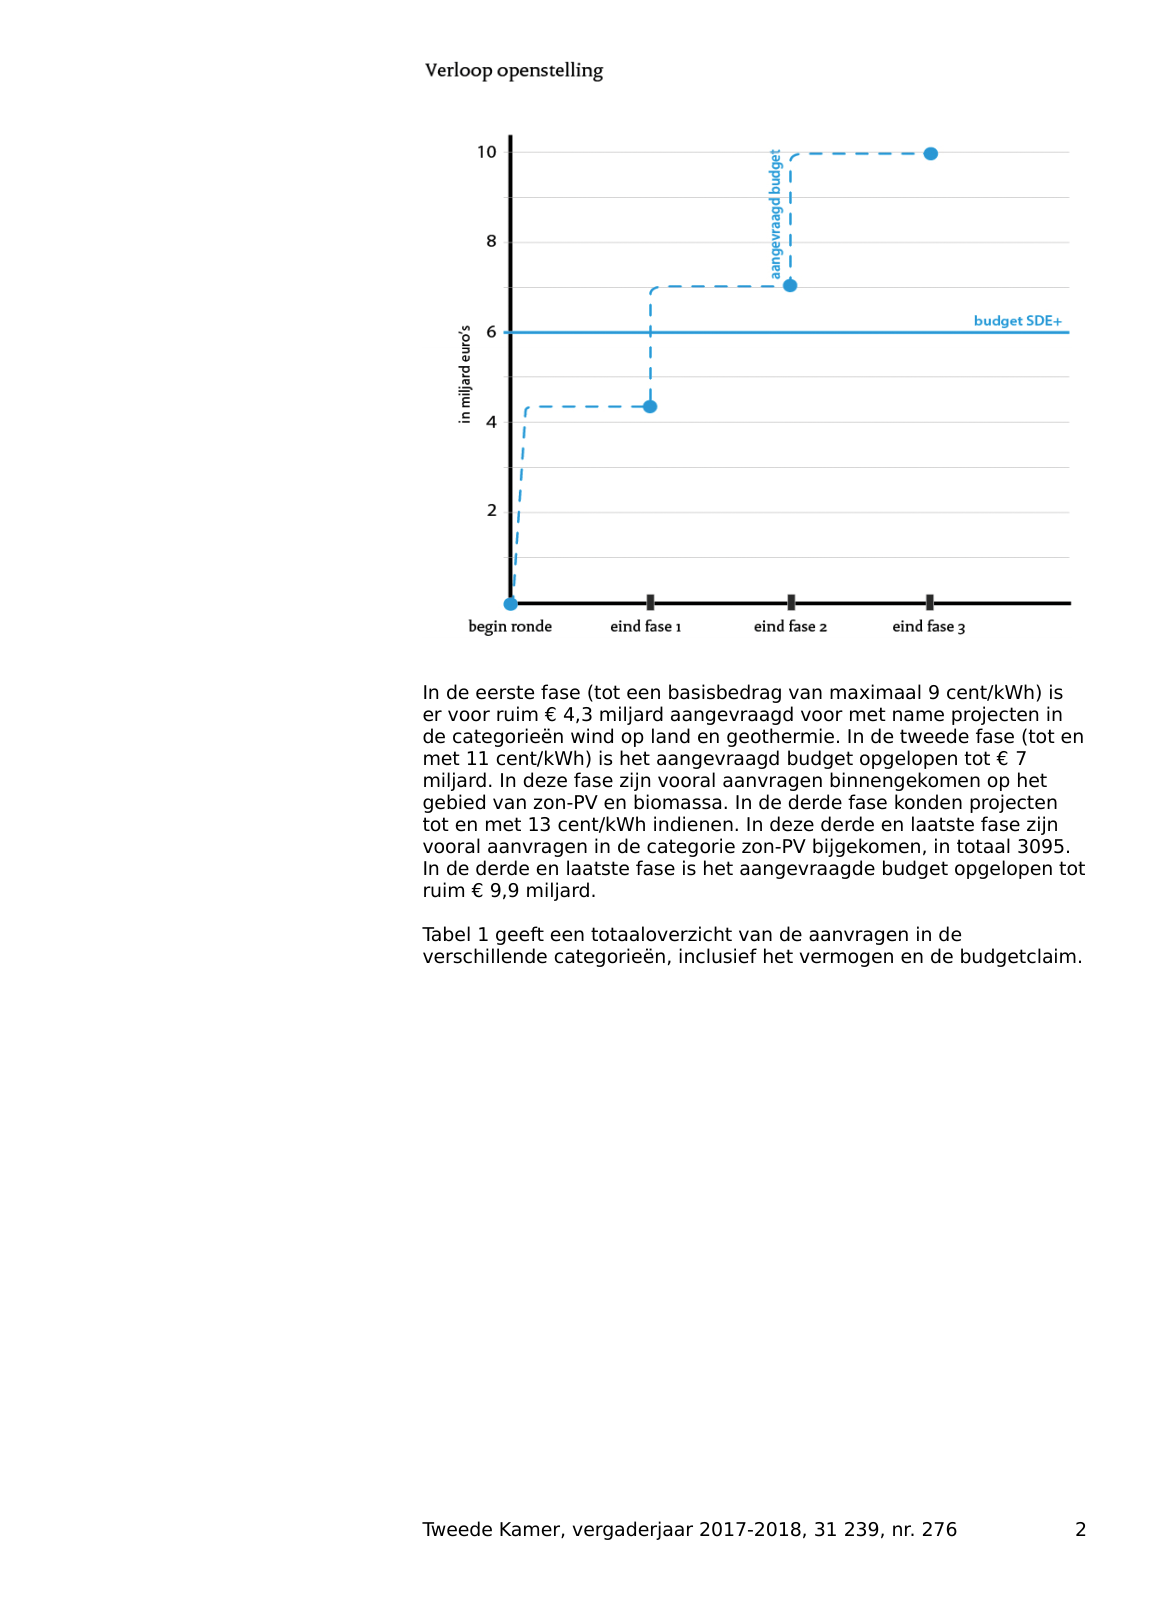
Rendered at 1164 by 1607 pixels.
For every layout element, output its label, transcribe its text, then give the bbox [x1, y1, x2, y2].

text In de eerste fase (tot een basisbedrag van maximaal 9 cent/kWh) is er voor ruim € 4,3 miljard aangevraagd voor met name projecten in de categorieën wind op land en geothermie. In de tweede fase (tot en met 11 cent/kWh) is het aangevraagd budget opgelopen tot € 7 miljard. In deze fase zijn vooral aanvragen binnengekomen op het gebied van zon-PV en biomassa. In de derde fase konden projecten tot en met 13 cent/kWh indienen. In deze derde en laatste fase zijn vooral aanvragen in de categorie zon-PV bijgekomen, in totaal 3095. In de derde en laatste fase is het aangevraagde budget opgelopen tot ruim € 9,9 miljard. [422, 682, 1087, 902]
picture [422, 59, 1072, 638]
text Tabel 1 geeft een totaaloverzicht van de aanvragen in de verschillende categorieën, inclusief het vermogen en de budgetclaim. [422, 924, 1087, 968]
